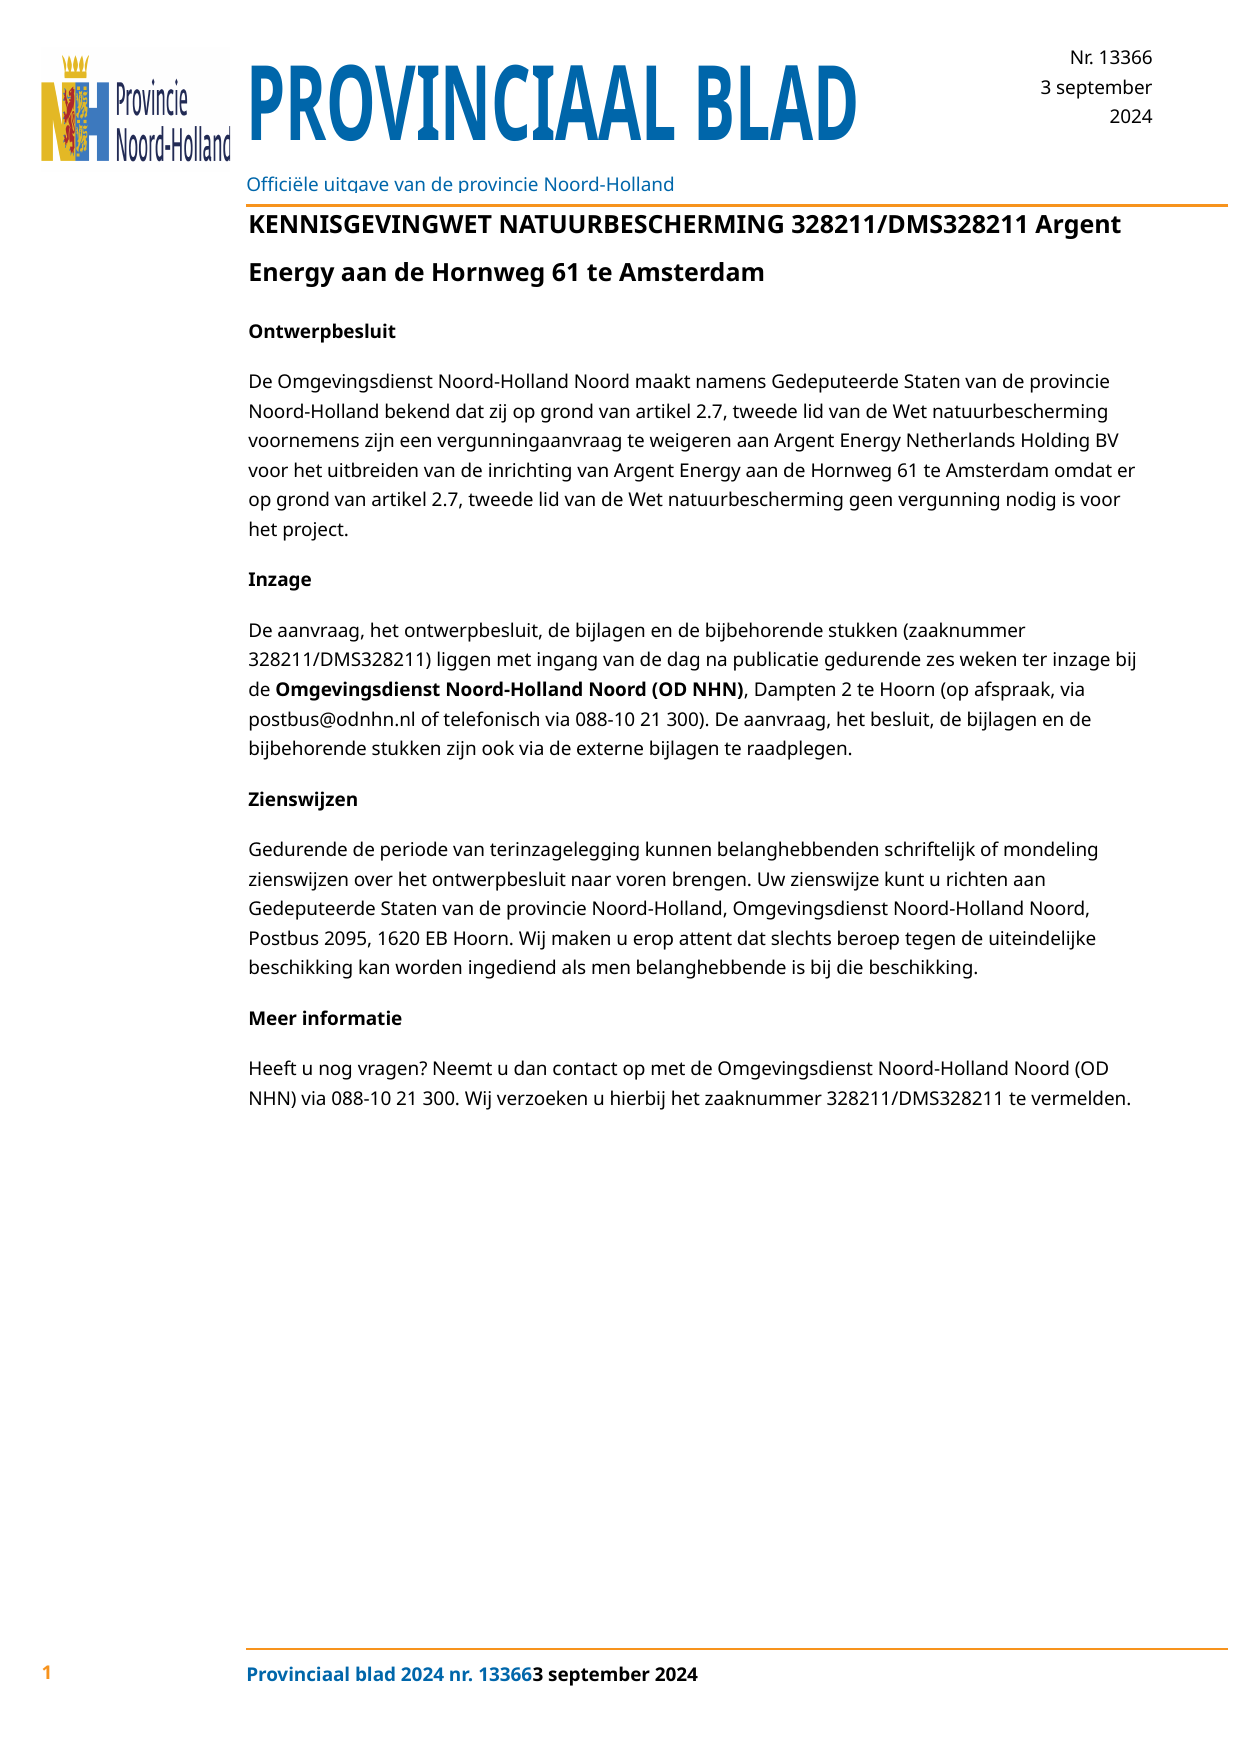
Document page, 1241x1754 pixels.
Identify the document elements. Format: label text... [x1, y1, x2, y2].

text KENNISGEVINGWET NATUURBESCHERMING 328211/DMS328211 Argent Energy aan de Hornweg 61 te Amsterdam [248, 207, 1152, 288]
text Gedurende de periode van terinzagelegging kunnen belanghebbenden schriftelijk of mondeling zienswijzen over het ontwerpbesluit naar voren brengen. Uw zienswijze kunt u richten aan Gedeputeerde Staten van de provincie Noord-Holland, Omgevingsdienst Noord-Holland Noord, Postbus 2095, 1620 EB Hoorn. Wij maken u erop attent dat slechts beroep tegen de uiteindelijke beschikking kan worden ingediend als men belanghebbende is bij die beschikking. [248, 836, 1152, 980]
text Ontwerpbesluit [248, 318, 1152, 344]
text De aanvraag, het ontwerpbesluit, de bijlagen en de bijbehorende stukken (zaaknummer 328211/DMS328211) liggen met ingang van de dag na publicatie gedurende zes weken ter inzage bij de Omgevingsdienst Noord-Holland Noord (OD NHN), Dampten 2 te Hoorn (op afspraak, via postbus@odnhn.nl of telefonisch via 088-10 21 300). De aanvraag, het besluit, de bijlagen en de bijbehorende stukken zijn ook via de externe bijlagen te raadplegen. [248, 617, 1152, 761]
picture [41, 47, 231, 172]
text Heeft u nog vragen? Neemt u dan contact op met de Omgevingsdienst Noord-Holland Noord (OD NHN) via 088-10 21 300. Wij verzoeken u hierbij het zaaknummer 328211/DMS328211 te vermelden. [248, 1055, 1152, 1111]
text De Omgevingsdienst Noord-Holland Noord maakt namens Gedeputeerde Staten van de provincie Noord-Holland bekend dat zij op grond van artikel 2.7, tweede lid van de Wet natuurbescherming voornemens zijn een vergunningaanvraag te weigeren aan Argent Energy Netherlands Holding BV voor het uitbreiden van de inrichting van Argent Energy aan de Hornweg 61 te Amsterdam omdat er op grond van artikel 2.7, tweede lid van de Wet natuurbescherming geen vergunning nodig is voor het project. [248, 368, 1152, 542]
text Zienswijzen [248, 786, 1152, 812]
text Inzage [248, 567, 1152, 592]
text Meer informatie [248, 1005, 1152, 1031]
